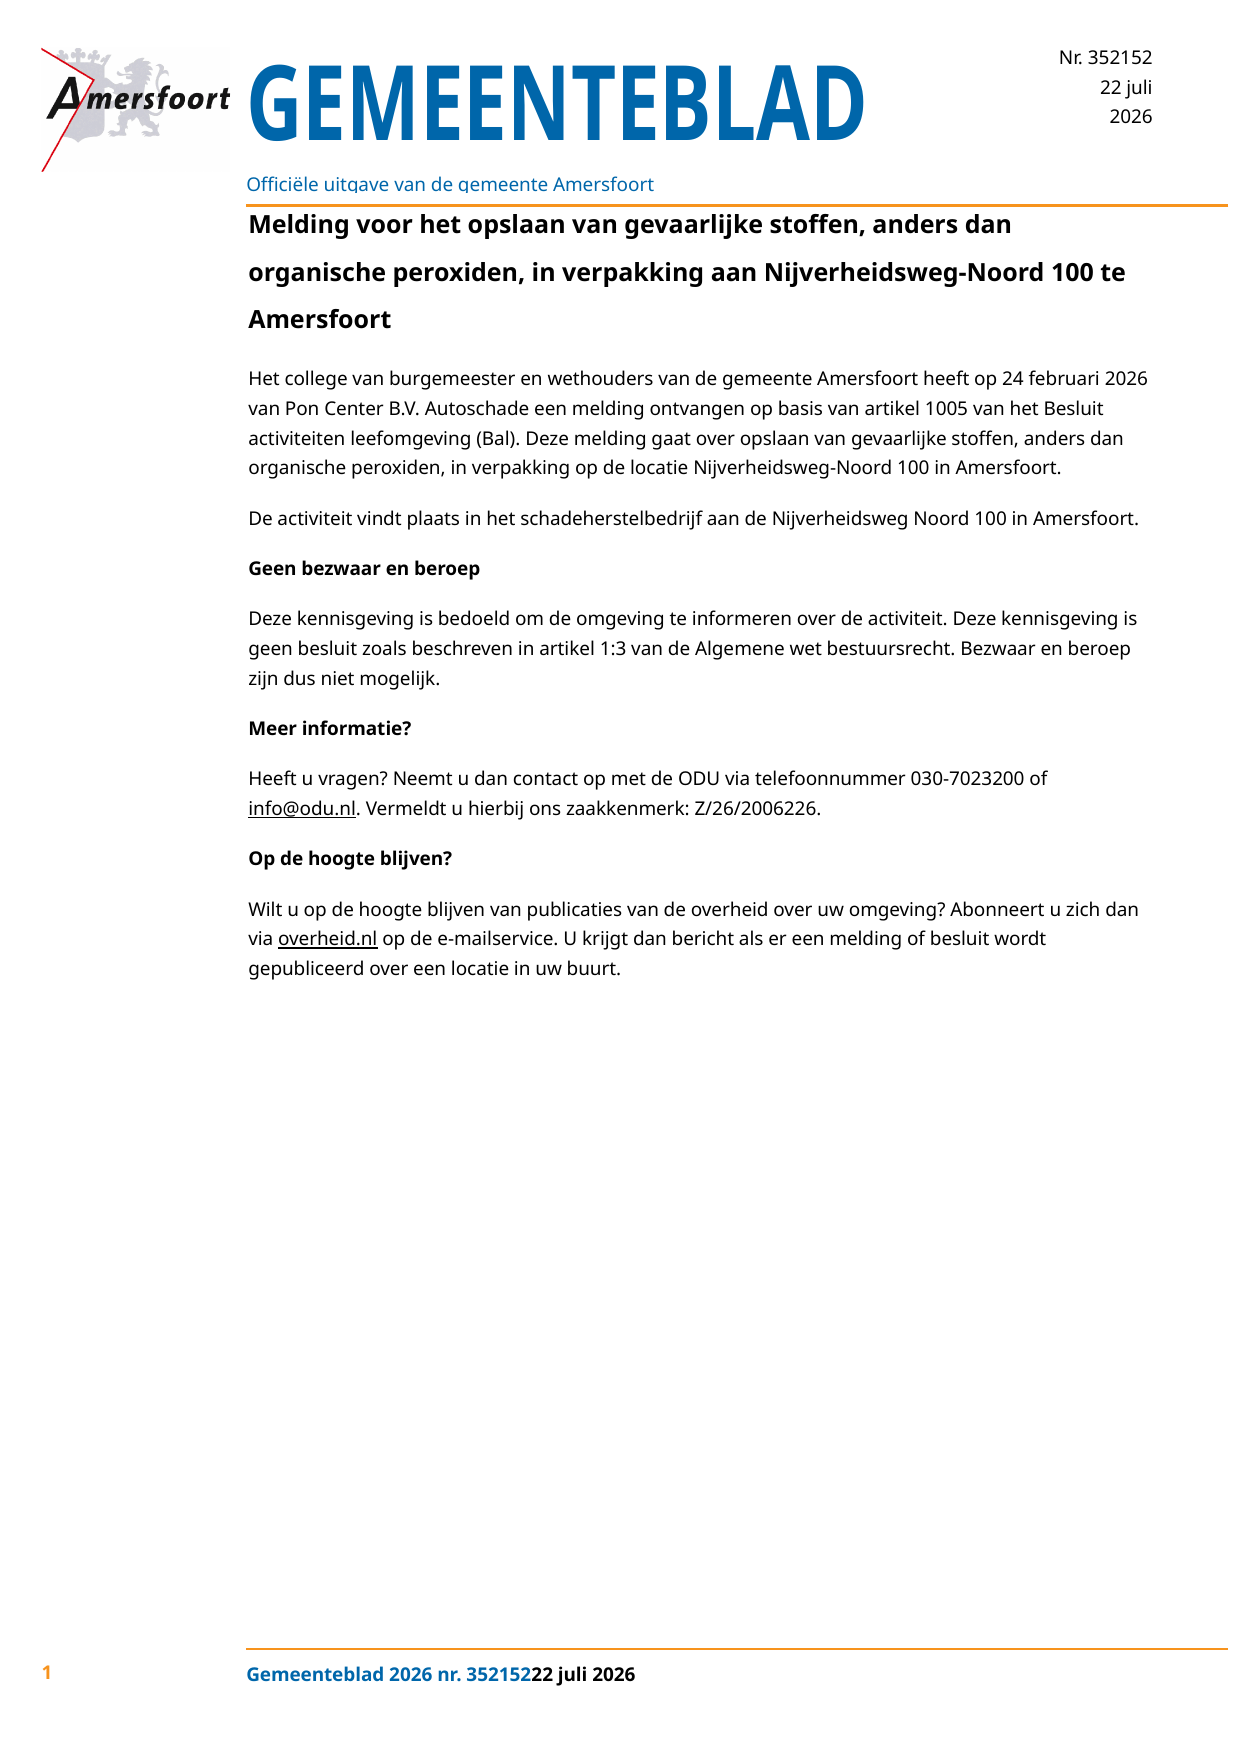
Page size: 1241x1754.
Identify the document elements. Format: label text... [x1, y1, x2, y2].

text Het college van burgemeester en wethouders van de gemeente Amersfoort heeft op 24 februari 2026 van Pon Center B.V. Autoschade een melding ontvangen op basis van artikel 1005 van het Besluit activiteiten leefomgeving (Bal). Deze melding gaat over opslaan van gevaarlijke stoffen, anders dan organische peroxiden, in verpakking op de locatie Nijverheidsweg-Noord 100 in Amersfoort. [248, 366, 1152, 480]
text Op de hoogte blijven? [248, 846, 1152, 871]
text De activiteit vindt plaats in het schadeherstelbedrijf aan de Nijverheidsweg Noord 100 in Amersfoort. [248, 505, 1152, 530]
text Deze kennisgeving is bedoeld om de omgeving te informeren over de activiteit. Deze kennisgeving is geen besluit zoals beschreven in artikel 1:3 van de Algemene wet bestuursrecht. Bezwaar en beroep zijn dus niet mogelijk. [248, 606, 1152, 690]
text Geen bezwaar en beroep [248, 555, 1152, 581]
text Heeft u vragen? Neemt u dan contact op met de ODU via telefoonnummer 030-7023200 of info@odu.nl. Vermeldt u hierbij ons zaakkenmerk: Z/26/2006226. [248, 766, 1152, 821]
picture [41, 47, 231, 172]
text Meer informatie? [248, 715, 1152, 741]
text Wilt u op de hoogte blijven van publicaties van de overheid over uw omgeving? Abonneert u zich dan via overheid.nl op de e-mailservice. U krijgt dan bericht als er een melding of besluit wordt gepubliceerd over een locatie in uw buurt. [248, 896, 1152, 981]
text Melding voor het opslaan van gevaarlijke stoffen, anders dan organische peroxiden, in verpakking aan Nijverheidsweg-Noord 100 te Amersfoort [248, 207, 1152, 336]
